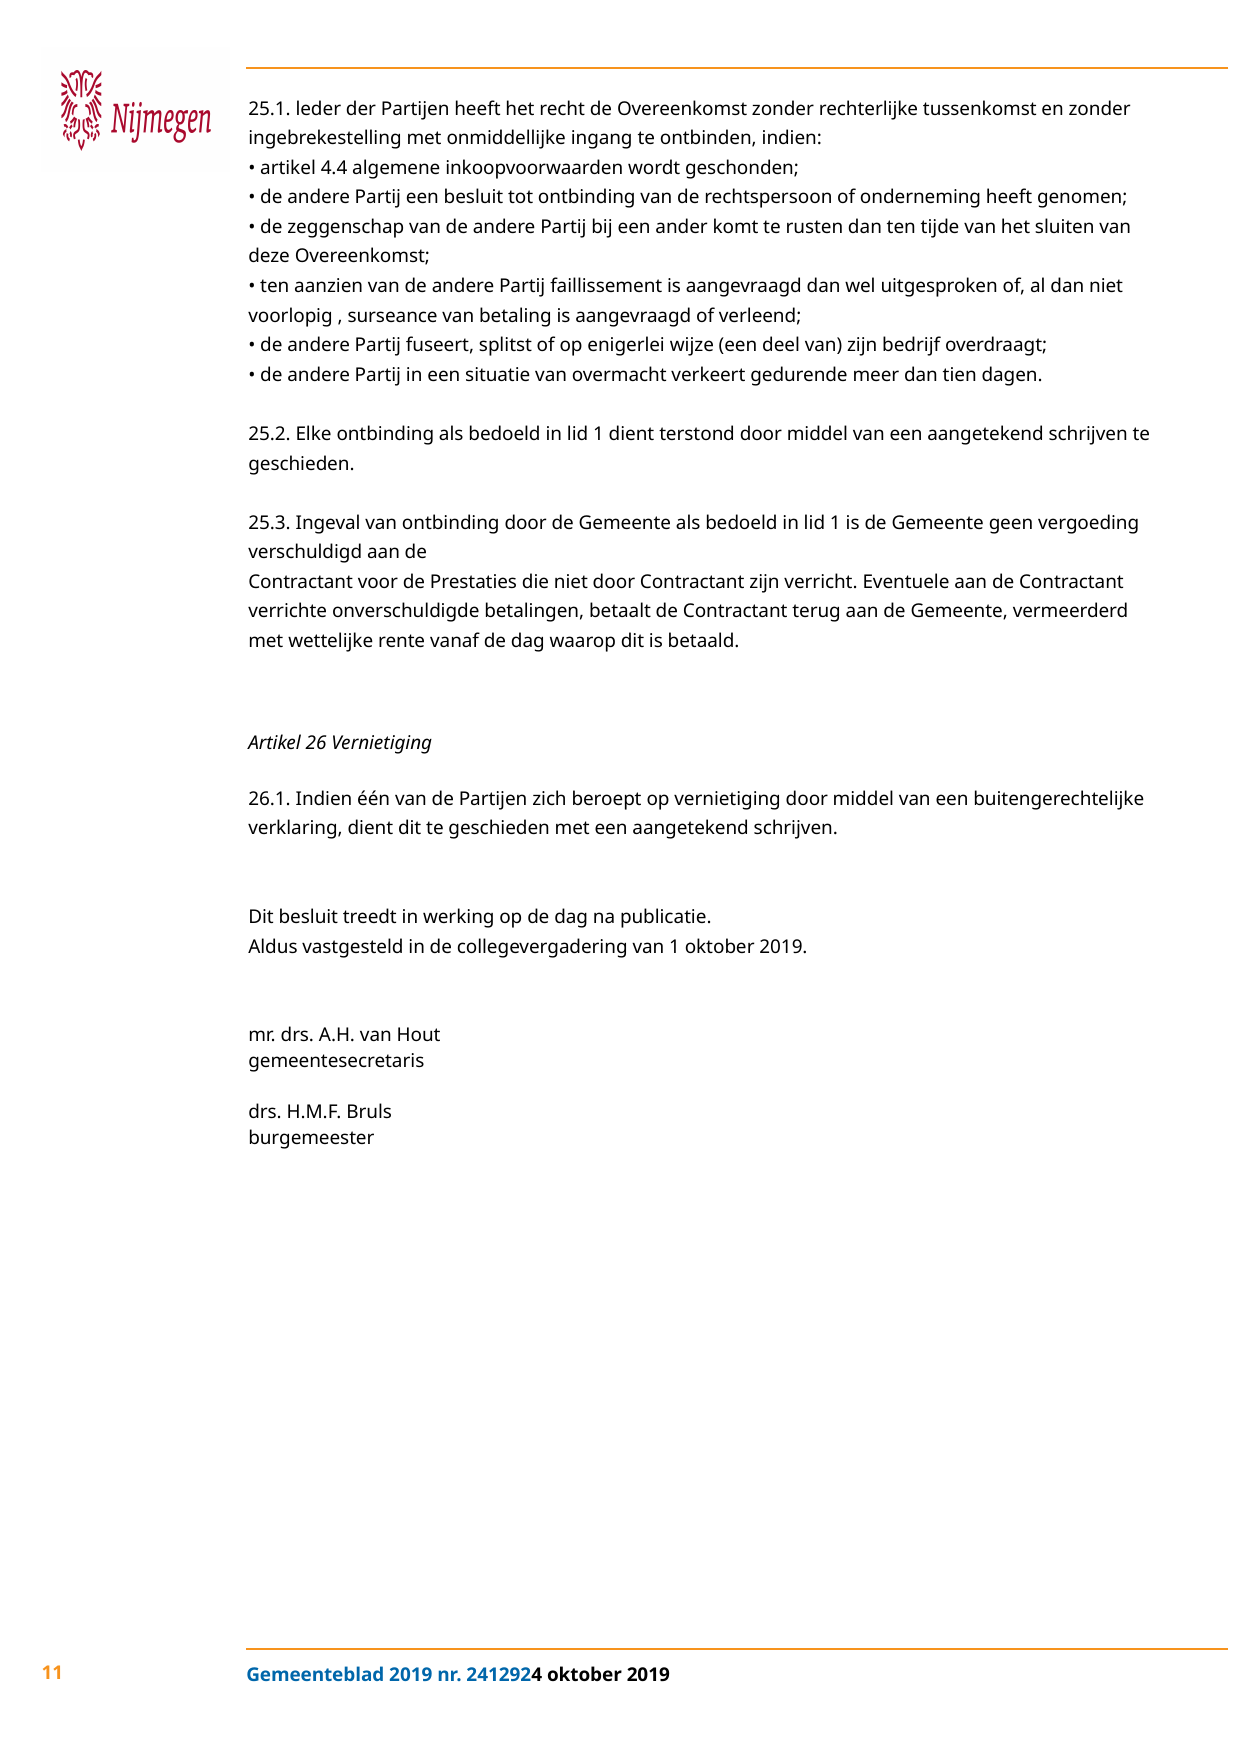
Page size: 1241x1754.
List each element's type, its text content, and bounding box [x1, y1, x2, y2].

text • de andere Partij een besluit tot ontbinding van de rechtspersoon of onderneming heeft genomen; [248, 183, 1152, 209]
text gemeentesecretaris [248, 1047, 1152, 1073]
text 25.1. leder der Partijen heeft het recht de Overeenkomst zonder rechterlijke tussenkomst en zonder ingebrekestelling met onmiddellijke ingang te ontbinden, indien: [248, 95, 1152, 150]
text • ten aanzien van de andere Partij faillissement is aangevraagd dan wel uitgesproken of, al dan niet voorlopig , surseance van betaling is aangevraagd of verleend; [248, 272, 1152, 328]
text • de zeggenschap van de andere Partij bij een ander komt te rusten dan ten tijde van het sluiten van deze Overeenkomst; [248, 213, 1152, 268]
text burgemeester [248, 1124, 1152, 1150]
text 26.1. Indien één van de Partijen zich beroept op vernietiging door middel van een buitengerechtelijke verklaring, dient dit te geschieden met een aangetekend schrijven. [248, 785, 1152, 840]
text • de andere Partij in een situatie van overmacht verkeert gedurende meer dan tien dagen. [248, 361, 1152, 387]
picture [41, 47, 231, 172]
text Artikel 26 Vernietiging [248, 729, 1152, 755]
text mr. drs. A.H. van Hout [248, 1022, 1152, 1047]
text Contractant voor de Prestaties die niet door Contractant zijn verricht. Eventuele aan de Contractant verrichte onverschuldigde betalingen, betaalt de Contractant terug aan de Gemeente, vermeerderd met wettelijke rente vanaf de dag waarop dit is betaald. [248, 568, 1152, 653]
text 25.3. Ingeval van ontbinding door de Gemeente als bedoeld in lid 1 is de Gemeente geen vergoeding verschuldigd aan de [248, 509, 1152, 564]
text • de andere Partij fuseert, splitst of op enigerlei wijze (een deel van) zijn bedrijf overdraagt; [248, 331, 1152, 357]
text Dit besluit treedt in werking op de dag na publicatie. [248, 903, 1152, 929]
text Aldus vastgesteld in de collegevergadering van 1 oktober 2019. [248, 933, 1152, 958]
text drs. H.M.F. Bruls [248, 1099, 1152, 1124]
text 25.2. Elke ontbinding als bedoeld in lid 1 dient terstond door middel van een aangetekend schrijven te geschieden. [248, 420, 1152, 476]
text • artikel 4.4 algemene inkoopvoorwaarden wordt geschonden; [248, 154, 1152, 180]
